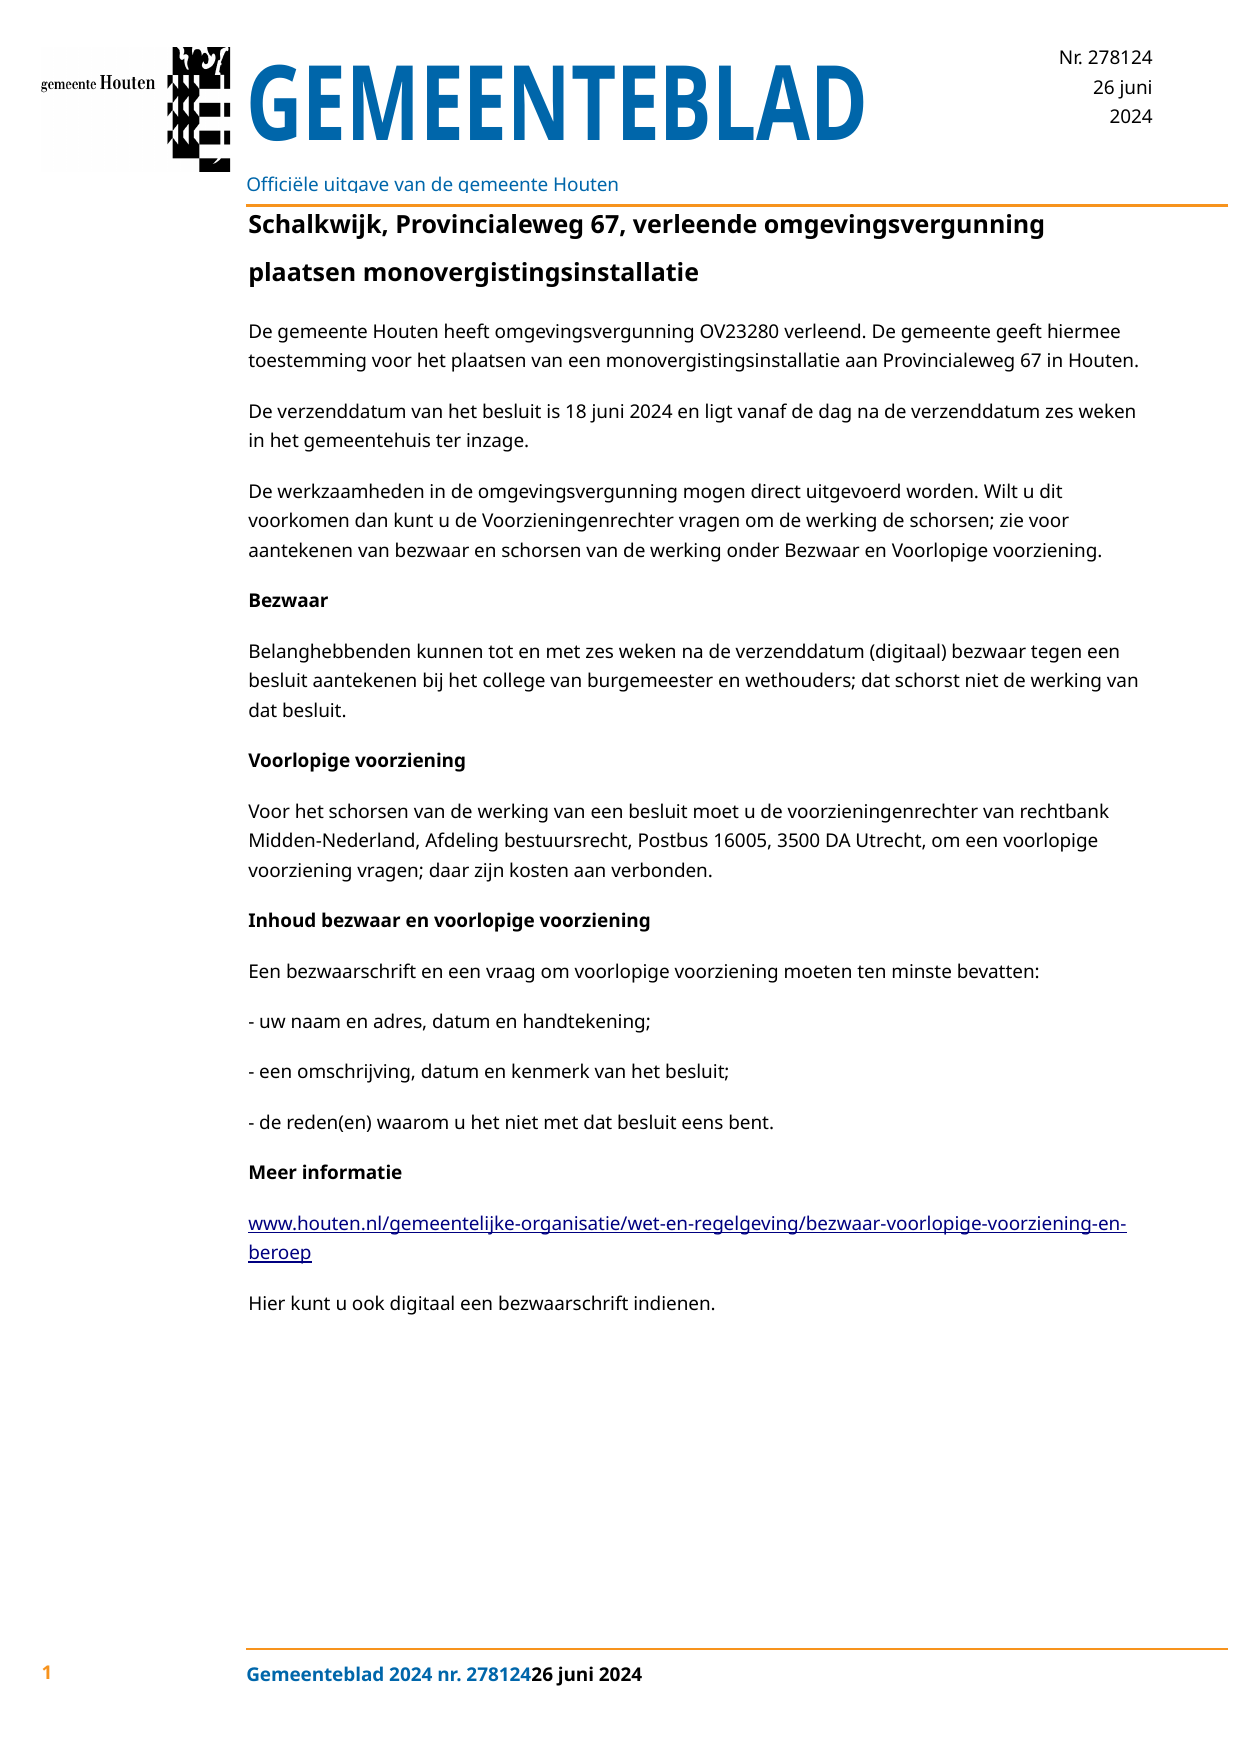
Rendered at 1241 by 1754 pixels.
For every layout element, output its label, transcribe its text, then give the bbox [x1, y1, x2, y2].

picture [41, 47, 231, 172]
text Voor het schorsen van de werking van een besluit moet u de voorzieningenrechter van rechtbank Midden-Nederland, Afdeling bestuursrecht, Postbus 16005, 3500 DA Utrecht, om een voorlopige voorziening vragen; daar zijn kosten aan verbonden. [248, 798, 1152, 883]
text - een omschrijving, datum en kenmerk van het besluit; [248, 1059, 1152, 1084]
text - uw naam en adres, datum en handtekening; [248, 1008, 1152, 1034]
text Schalkwijk, Provincialeweg 67, verleende omgevingsvergunning plaatsen monovergistingsinstallatie [248, 207, 1152, 288]
text Bezwaar [248, 587, 1152, 613]
text Belanghebbenden kunnen tot en met zes weken na de verzenddatum (digitaal) bezwaar tegen een besluit aantekenen bij het college van burgemeester en wethouders; dat schorst niet de werking van dat besluit. [248, 638, 1152, 723]
text De gemeente Houten heeft omgevingsvergunning OV23280 verleend. De gemeente geeft hiermee toestemming voor het plaatsen van een monovergistingsinstallatie aan Provincialeweg 67 in Houten. [248, 318, 1152, 373]
text Hier kunt u ook digitaal een bezwaarschrift indienen. [248, 1290, 1152, 1316]
text Inhoud bezwaar en voorlopige voorziening [248, 907, 1152, 933]
text - de reden(en) waarom u het niet met dat besluit eens bent. [248, 1109, 1152, 1135]
text De werkzaamheden in de omgevingsvergunning mogen direct uitgevoerd worden. Wilt u dit voorkomen dan kunt u de Voorzieningenrechter vragen om de werking de schorsen; zie voor aantekenen van bezwaar en schorsen van de werking onder Bezwaar en Voorlopige voorziening. [248, 478, 1152, 563]
text Een bezwaarschrift en een vraag om voorlopige voorziening moeten ten minste bevatten: [248, 958, 1152, 984]
text Meer informatie [248, 1159, 1152, 1185]
text Voorlopige voorziening [248, 747, 1152, 773]
text De verzenddatum van het besluit is 18 juni 2024 en ligt vanaf de dag na de verzenddatum zes weken in het gemeentehuis ter inzage. [248, 398, 1152, 453]
text www.houten.nl/gemeentelijke-organisatie/wet-en-regelgeving/bezwaar-voorlopige-voorziening-en-beroep [248, 1210, 1152, 1265]
